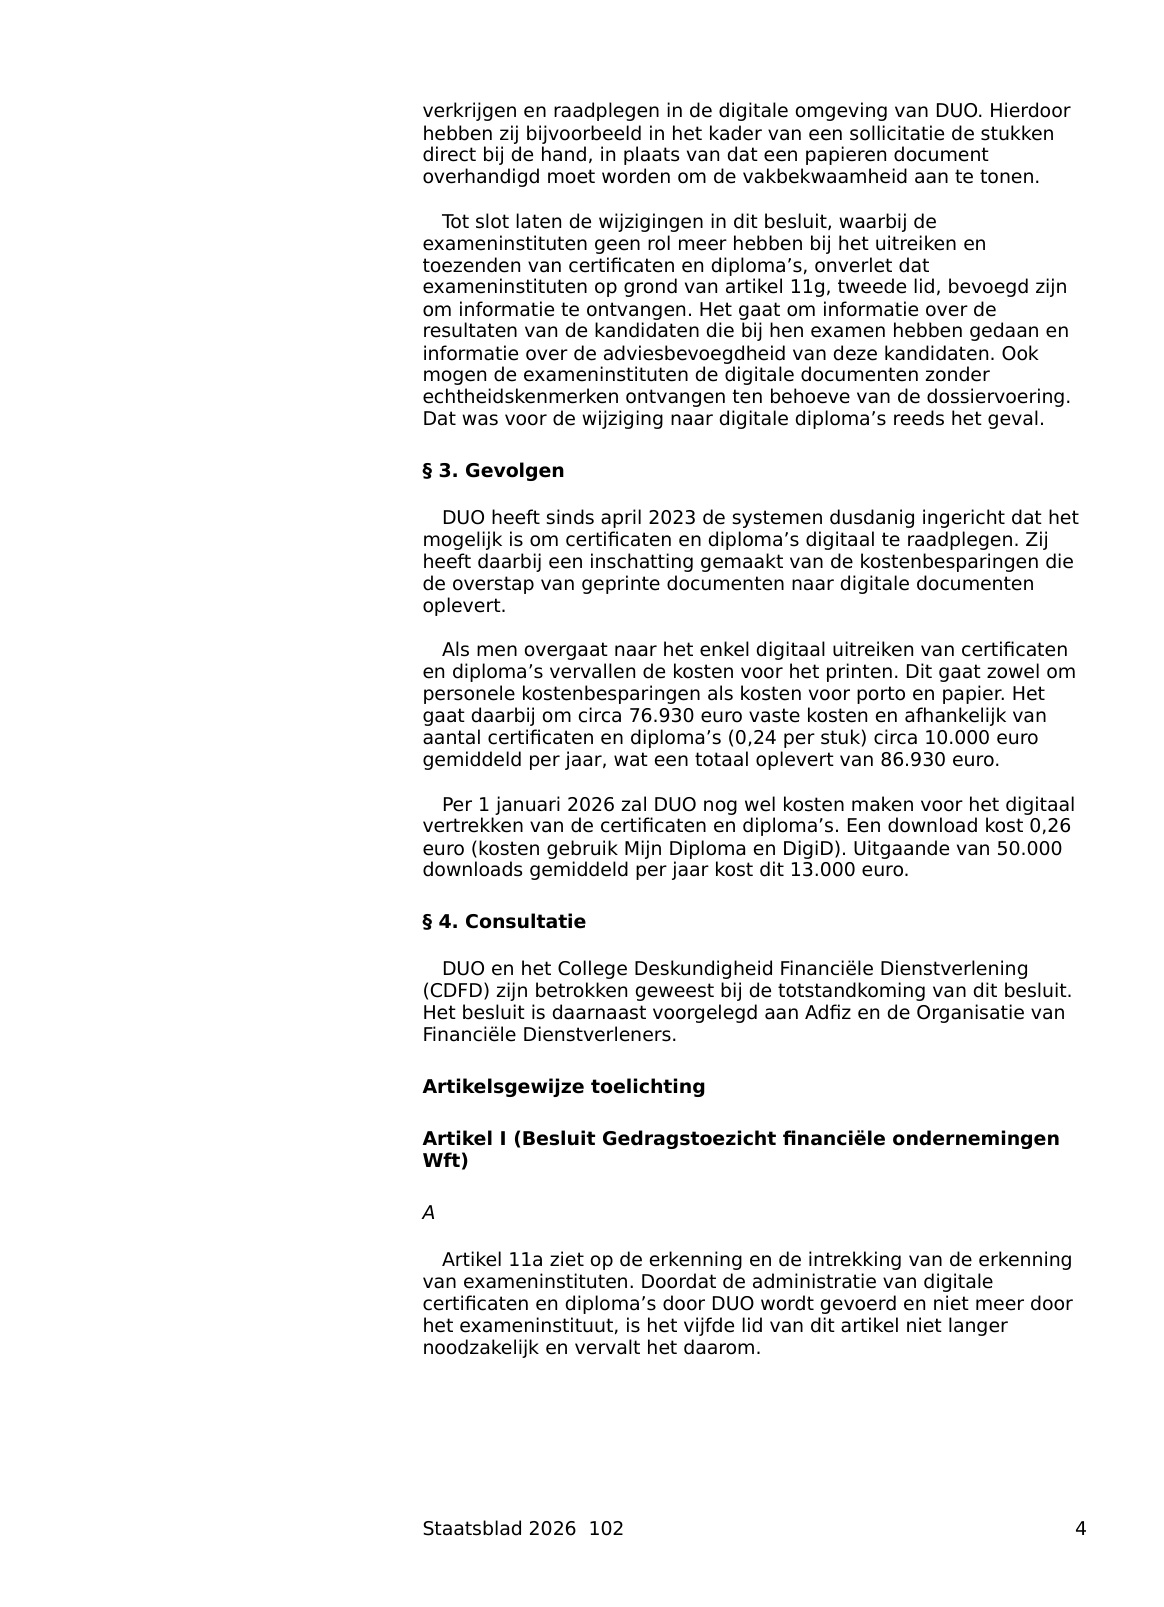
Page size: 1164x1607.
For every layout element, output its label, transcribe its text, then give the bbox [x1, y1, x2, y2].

subtitle Artikel I (Besluit Gedragstoezicht financiële ondernemingen Wft) [422, 1128, 1087, 1172]
text Als men overgaat naar het enkel digitaal uitreiken van certificaten en diploma’s vervallen de kosten voor het printen. Dit gaat zowel om personele kostenbesparingen als kosten voor porto en papier. Het gaat daarbij om circa 76.930 euro vaste kosten en afhankelijk van aantal certificaten en diploma’s (0,24 per stuk) circa 10.000 euro gemiddeld per jaar, wat een totaal oplevert van 86.930 euro. [422, 639, 1087, 771]
text DUO heeft sinds april 2023 de systemen dusdanig ingericht dat het mogelijk is om certificaten en diploma’s digitaal te raadplegen. Zij heeft daarbij een inschatting gemaakt van de kostenbesparingen die de overstap van geprinte documenten naar digitale documenten oplevert. [422, 507, 1087, 617]
text Artikel 11a ziet op de erkenning en de intrekking van de erkenning van exameninstituten. Doordat de administratie van digitale certificaten en diploma’s door DUO wordt gevoerd en niet meer door het exameninstituut, is het vijfde lid van dit artikel niet langer noodzakelijk en vervalt het daarom. [422, 1249, 1087, 1359]
subtitle § 3. Gevolgen [422, 460, 1087, 482]
text DUO en het College Deskundigheid Financiële Dienstverlening (CDFD) zijn betrokken geweest bij de totstandkoming van dit besluit. Het besluit is daarnaast voorgelegd aan Adfiz en de Organisatie van Financiële Dienstverleners. [422, 958, 1087, 1046]
subtitle Artikelsgewijze toelichting [422, 1076, 1087, 1098]
text Tot slot laten de wijzigingen in dit besluit, waarbij de exameninstituten geen rol meer hebben bij het uitreiken en toezenden van certificaten en diploma’s, onverlet dat exameninstituten op grond van artikel 11g, tweede lid, bevoegd zijn om informatie te ontvangen. Het gaat om informatie over de resultaten van de kandidaten die bij hen examen hebben gedaan en informatie over de adviesbevoegdheid van deze kandidaten. Ook mogen de exameninstituten de digitale documenten zonder echtheidskenmerken ontvangen ten behoeve van de dossiervoering. Dat was voor de wijziging naar digitale diploma’s reeds het geval. [422, 211, 1087, 430]
subtitle A [422, 1202, 1087, 1224]
text verkrijgen en raadplegen in de digitale omgeving van DUO. Hierdoor hebben zij bijvoorbeeld in het kader van een sollicitatie de stukken direct bij de hand, in plaats van dat een papieren document overhandigd moet worden om de vakbekwaamheid aan te tonen. [422, 100, 1087, 188]
text Per 1 januari 2026 zal DUO nog wel kosten maken voor het digitaal vertrekken van de certificaten en diploma’s. Een download kost 0,26 euro (kosten gebruik Mijn Diploma en DigiD). Uitgaande van 50.000 downloads gemiddeld per jaar kost dit 13.000 euro. [422, 793, 1087, 881]
subtitle § 4. Consultatie [422, 911, 1087, 933]
